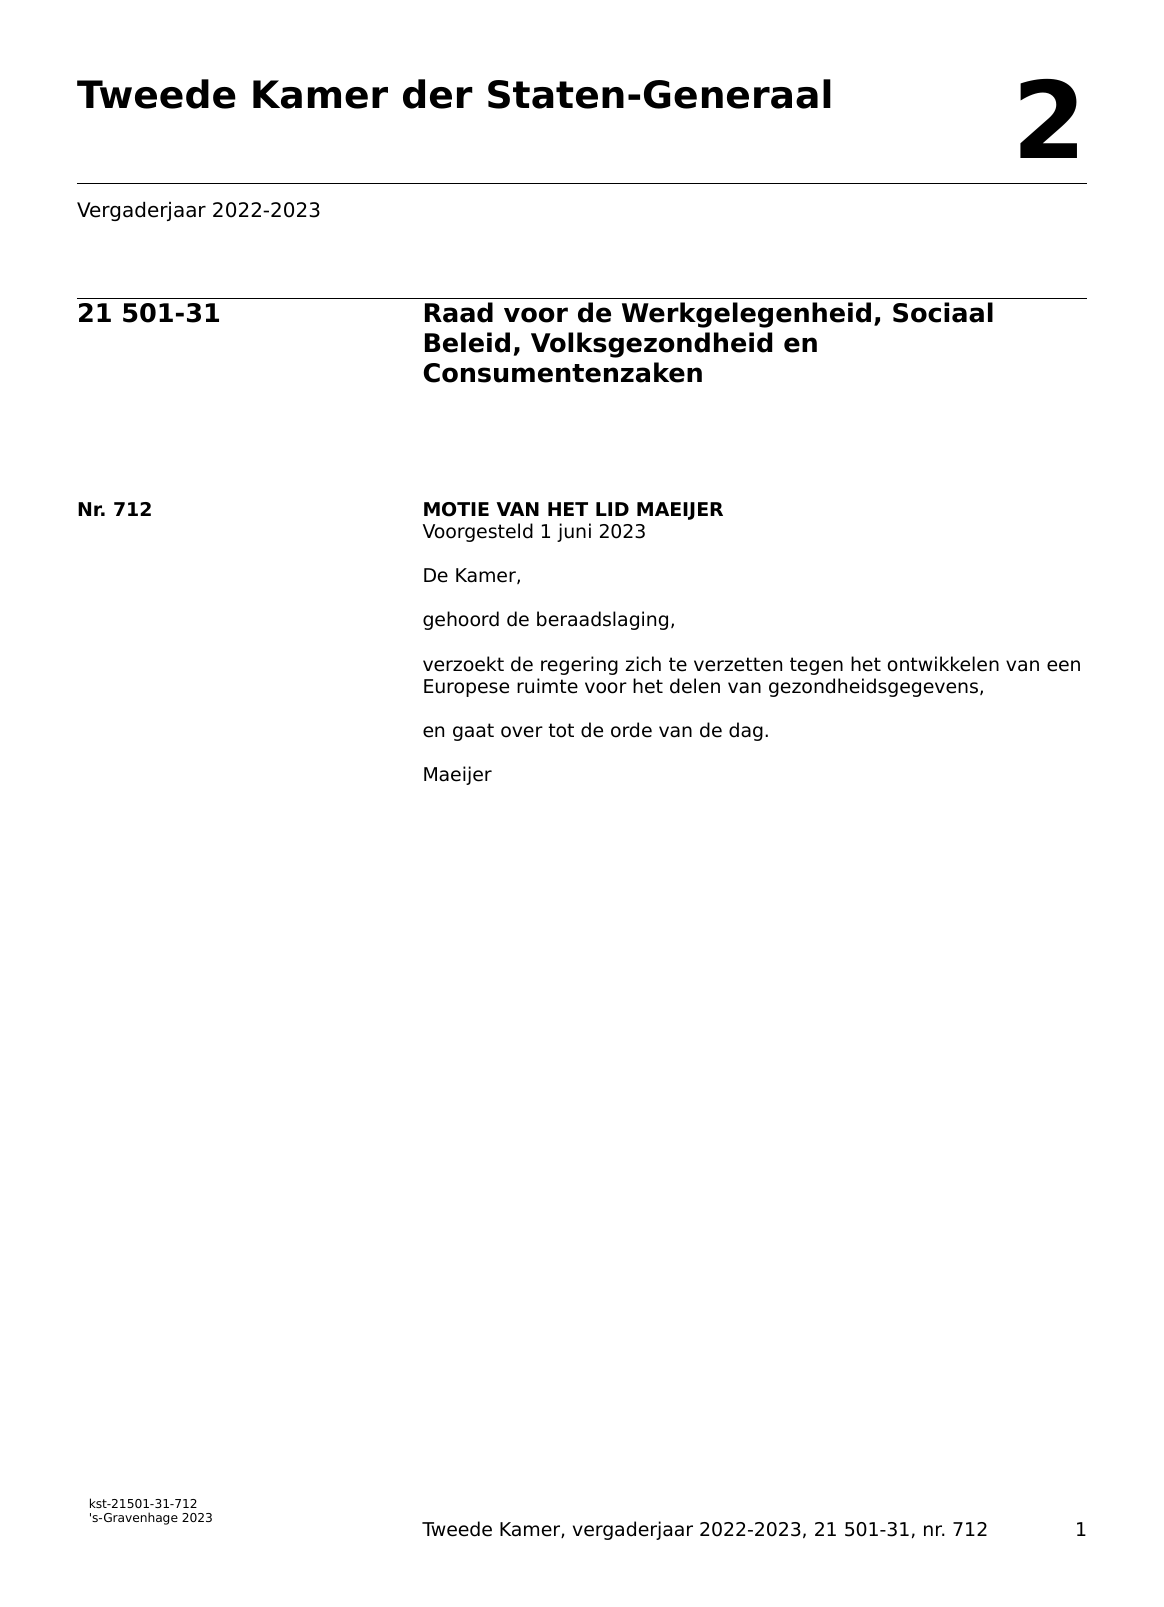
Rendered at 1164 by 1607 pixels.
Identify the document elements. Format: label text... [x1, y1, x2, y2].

text verzoekt de regering zich te verzetten tegen het ontwikkelen van een Europese ruimte voor het delen van gezondheidsgegevens, [422, 653, 1087, 697]
text gehoord de beraadslaging, [422, 609, 1087, 631]
text Voorgesteld 1 juni 2023 [422, 521, 1087, 543]
table_header 2 [886, 59, 1087, 183]
text De Kamer, [422, 565, 1087, 587]
table_header Tweede Kamer der Staten-Generaal [77, 59, 886, 183]
table_cell Vergaderjaar 2022-2023 [77, 184, 1087, 298]
text 's-Gravenhage 2023 [88, 1511, 323, 1525]
text kst-21501-31-712 [88, 1497, 323, 1511]
subtitle Nr. 712 MOTIE VAN HET LID MAEIJER [77, 499, 1087, 521]
text Maeijer [422, 764, 1087, 786]
subtitle 21 501-31 Raad voor de Werkgelegenheid, Sociaal Beleid, Volksgezondheid en Consumentenzaken [77, 299, 1087, 388]
text en gaat over tot de orde van de dag. [422, 720, 1087, 742]
